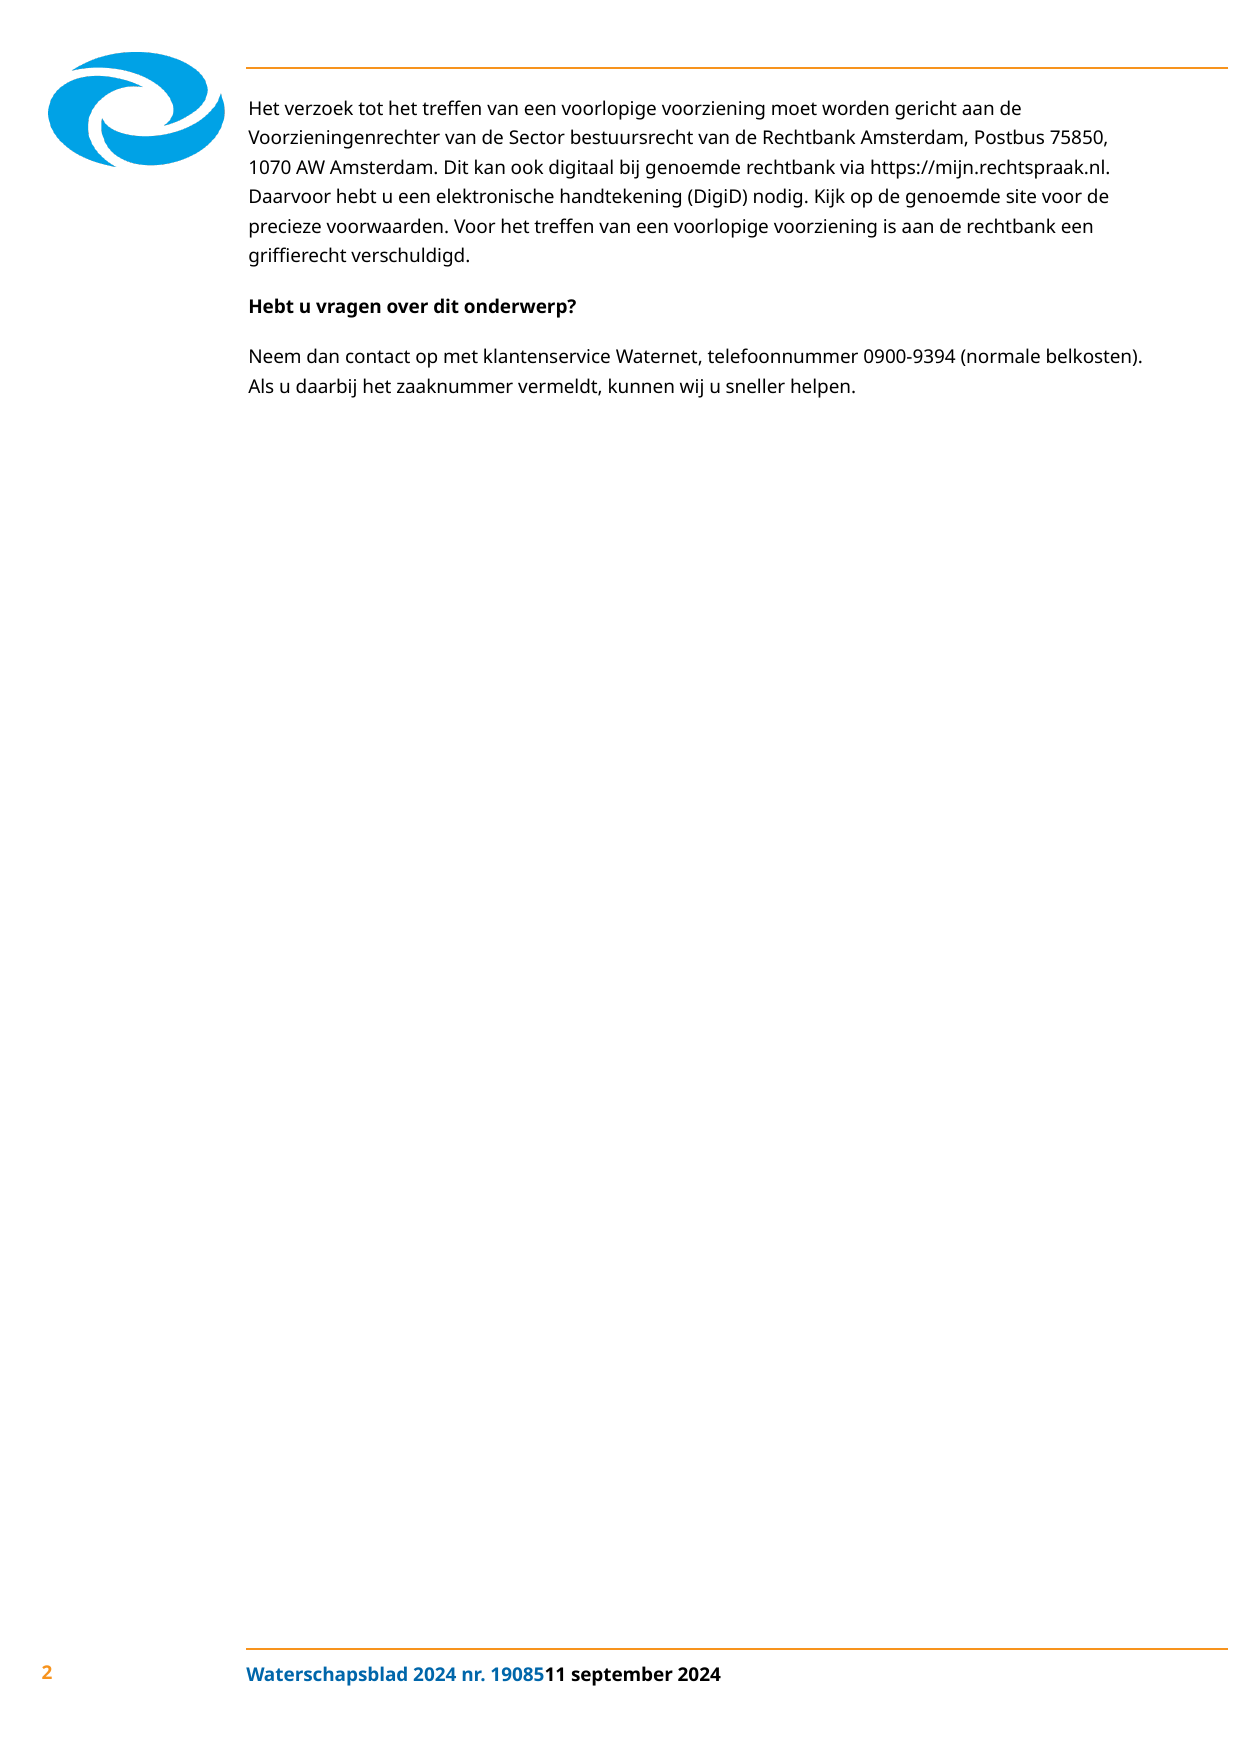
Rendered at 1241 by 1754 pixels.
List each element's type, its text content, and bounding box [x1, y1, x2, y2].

text Neem dan contact op met klantenservice Waternet, telefoonnummer 0900-9394 (normale belkosten). Als u daarbij het zaaknummer vermeldt, kunnen wij u sneller helpen. [248, 343, 1152, 399]
text Het verzoek tot het treffen van een voorlopige voorziening moet worden gericht aan de Voorzieningenrechter van de Sector bestuursrecht van de Rechtbank Amsterdam, Postbus 75850, 1070 AW Amsterdam. Dit kan ook digitaal bij genoemde rechtbank via https://mijn.rechtspraak.nl. Daarvoor hebt u een elektronische handtekening (DigiD) nodig. Kijk op de genoemde site voor de precieze voorwaarden. Voor het treffen van een voorlopige voorziening is aan de rechtbank een griffierecht verschuldigd. [248, 95, 1152, 268]
text Hebt u vragen over dit onderwerp? [248, 293, 1152, 319]
picture [41, 47, 231, 172]
